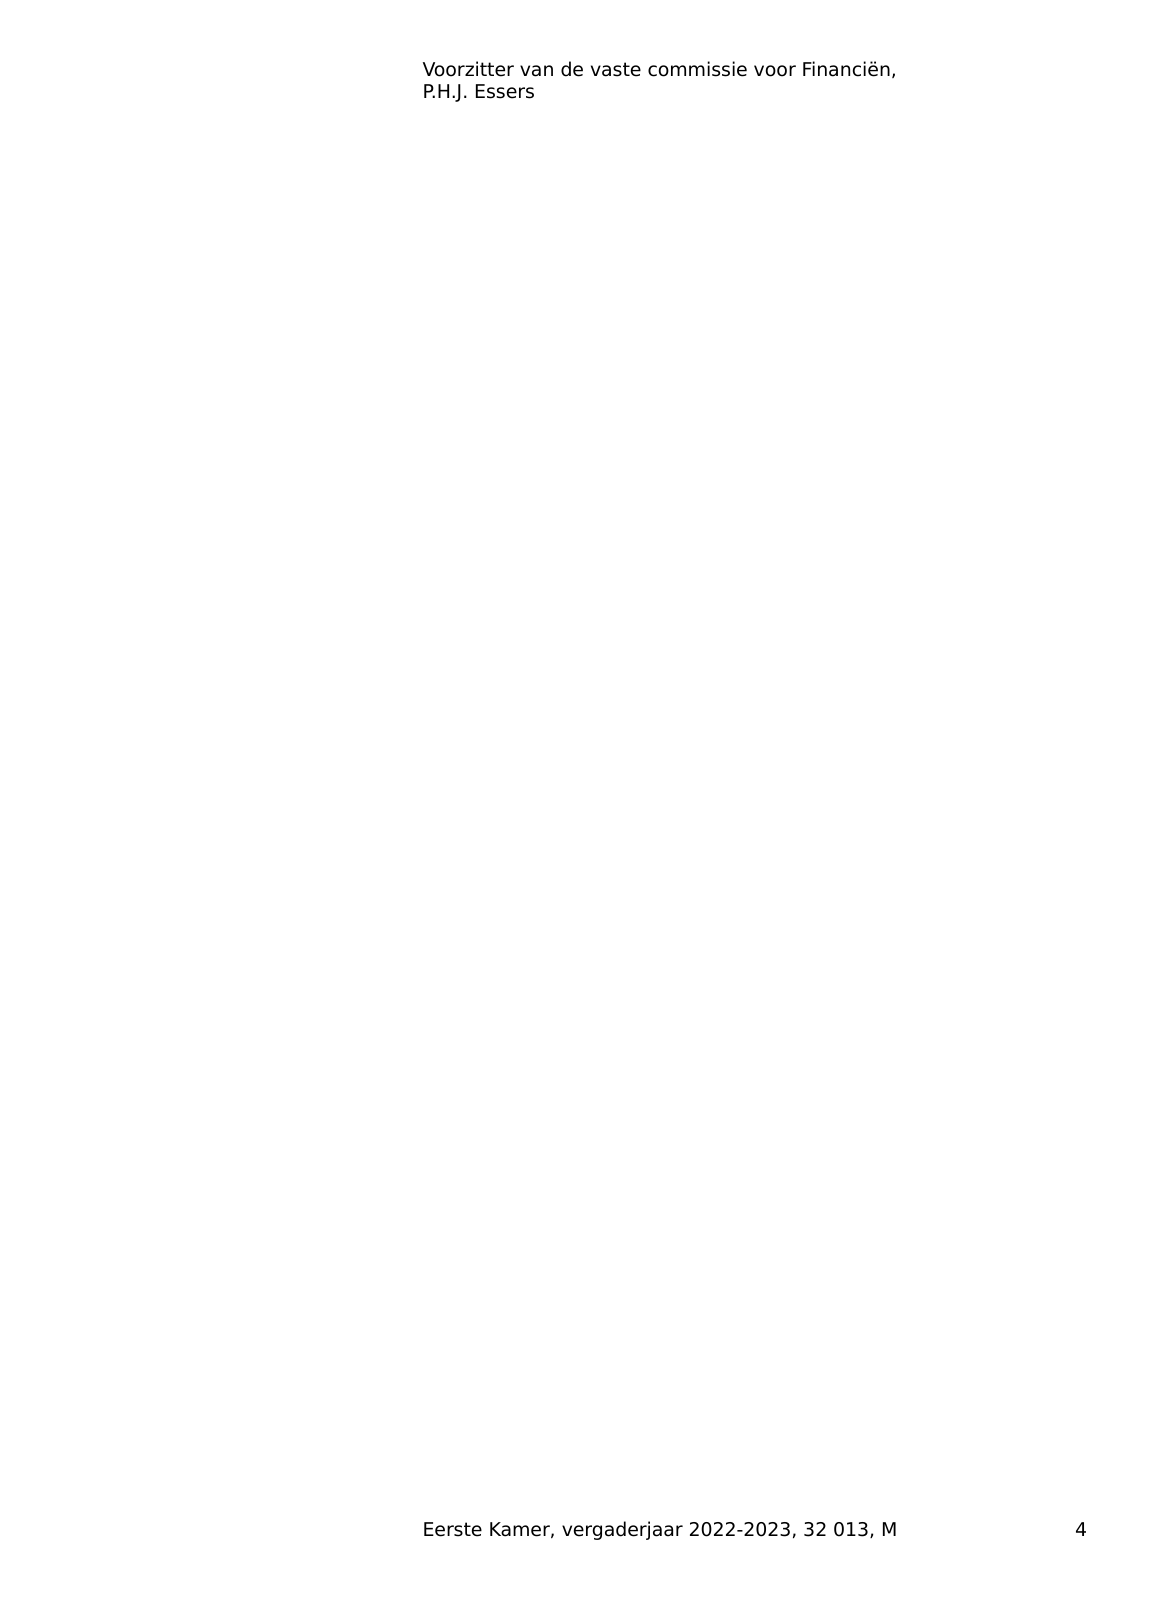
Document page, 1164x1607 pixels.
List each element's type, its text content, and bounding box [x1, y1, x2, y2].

text Voorzitter van de vaste commissie voor Financiën, P.H.J. Essers [422, 59, 1087, 103]
